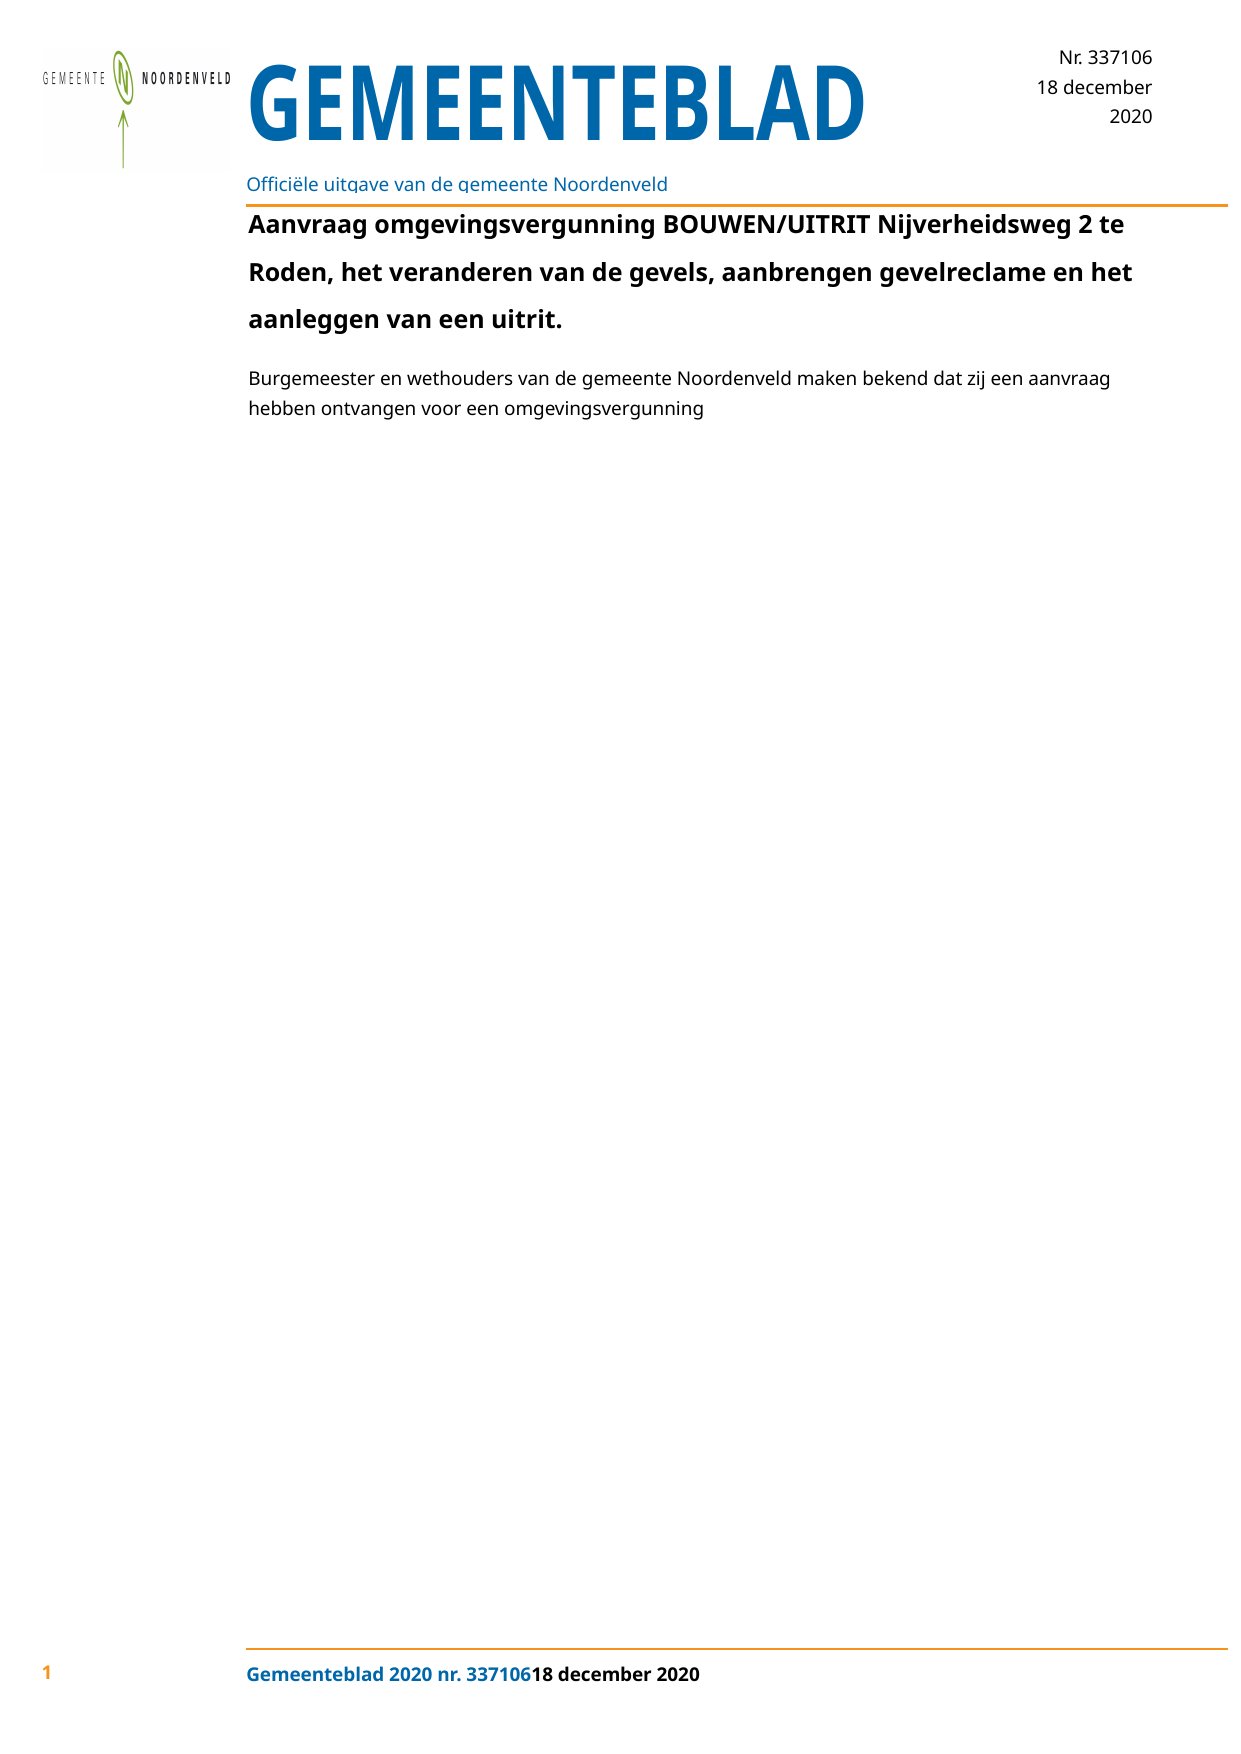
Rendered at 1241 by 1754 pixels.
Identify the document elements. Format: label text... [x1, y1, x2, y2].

text Aanvraag omgevingsvergunning BOUWEN/UITRIT Nijverheidsweg 2 te Roden, het veranderen van de gevels, aanbrengen gevelreclame en het aanleggen van een uitrit. [248, 207, 1152, 336]
text Burgemeester en wethouders van de gemeente Noordenveld maken bekend dat zij een aanvraag hebben ontvangen voor een omgevingsvergunning [248, 366, 1152, 421]
picture [41, 47, 231, 172]
